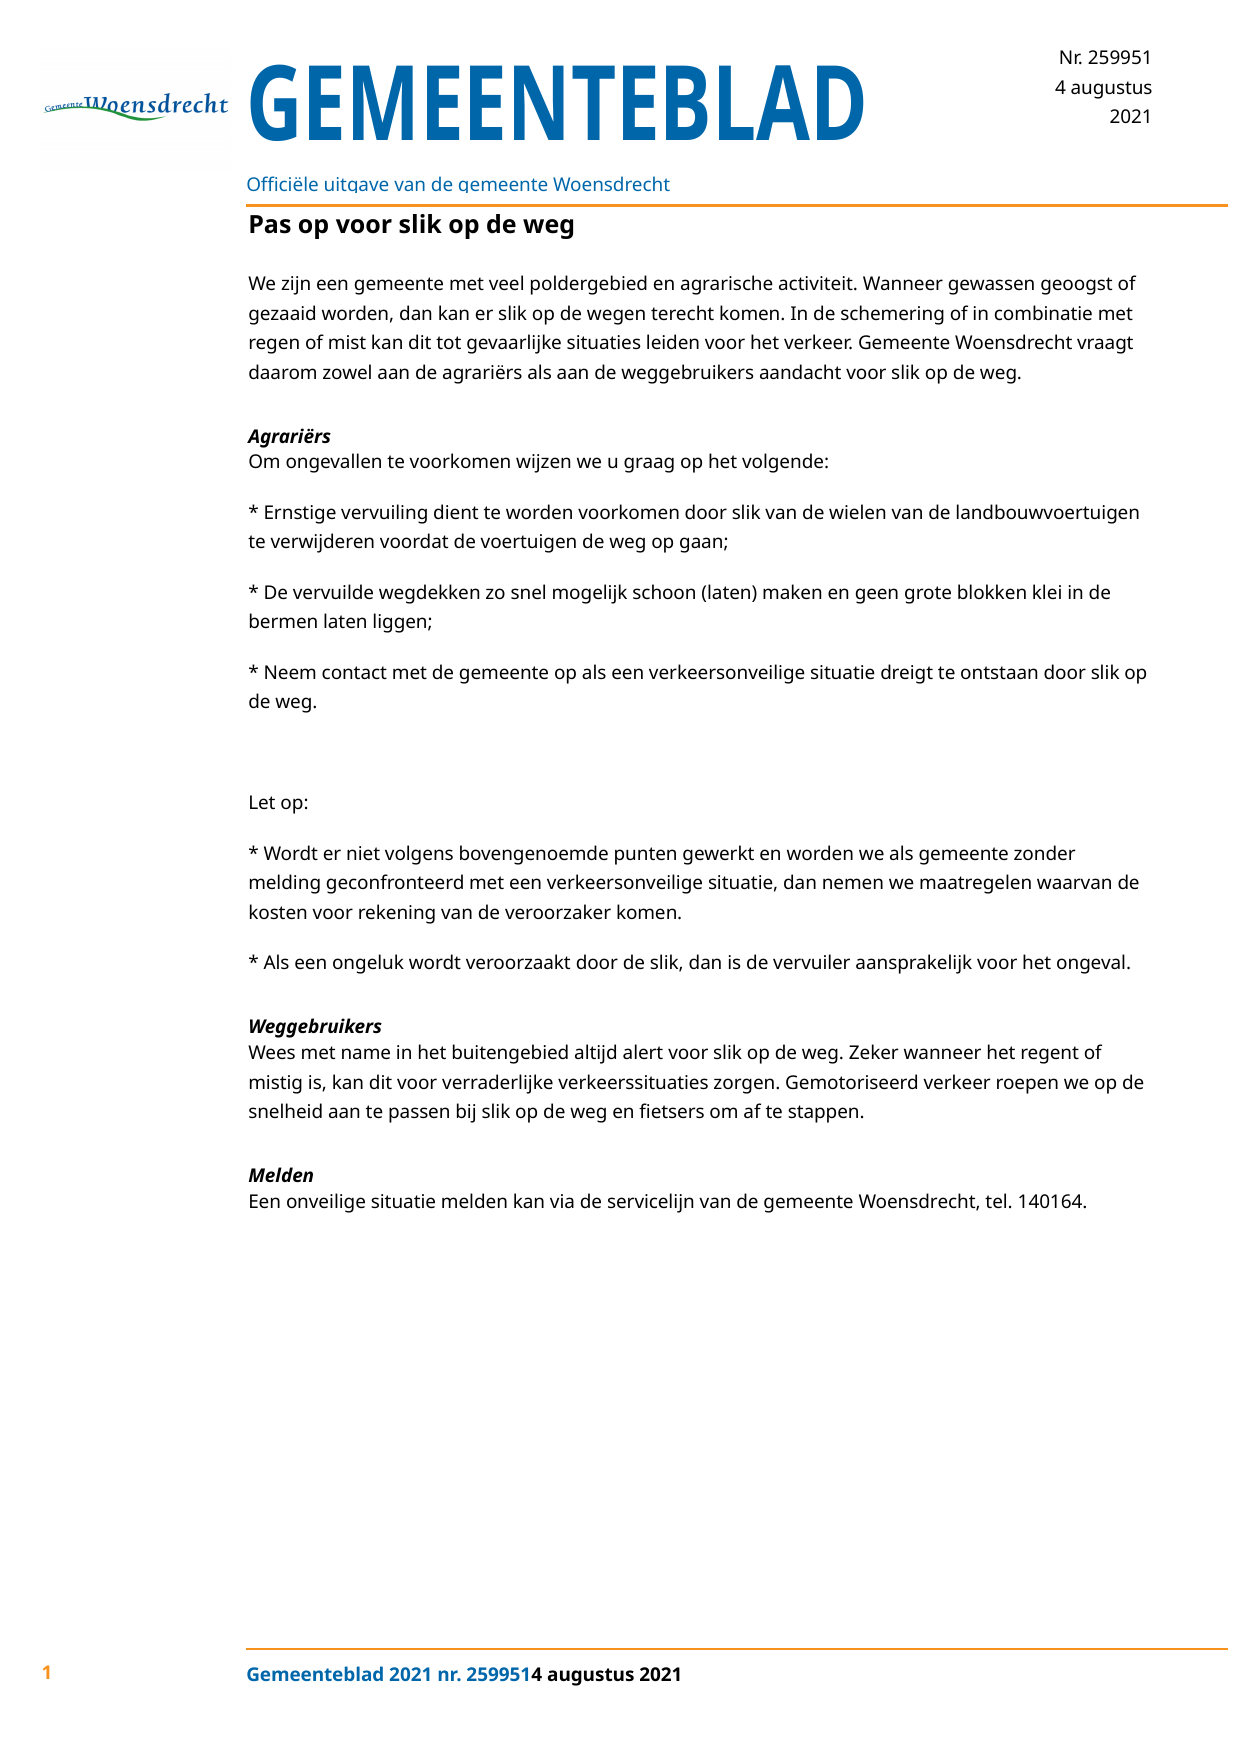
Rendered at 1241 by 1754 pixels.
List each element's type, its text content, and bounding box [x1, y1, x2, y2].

text Let op: [248, 789, 1152, 815]
text * Als een ongeluk wordt veroorzaakt door de slik, dan is de vervuiler aansprakelijk voor het ongeval. [248, 949, 1152, 975]
text Agrariërs [248, 423, 1152, 449]
picture [41, 47, 231, 172]
text * Wordt er niet volgens bovengenoemde punten gewerkt en worden we als gemeente zonder melding geconfronteerd met een verkeersonveilige situatie, dan nemen we maatregelen waarvan de kosten voor rekening van de veroorzaker komen. [248, 840, 1152, 925]
text Om ongevallen te voorkomen wijzen we u graag op het volgende: [248, 449, 1152, 474]
text Wees met name in het buitengebied altijd alert voor slik op de weg. Zeker wanneer het regent of mistig is, kan dit voor verraderlijke verkeerssituaties zorgen. Gemotoriseerd verkeer roepen we op de snelheid aan te passen bij slik op de weg en fietsers om af te stappen. [248, 1039, 1152, 1124]
text * Ernstige vervuiling dient te worden voorkomen door slik van de wielen van de landbouwvoertuigen te verwijderen voordat de voertuigen de weg op gaan; [248, 499, 1152, 554]
text * De vervuilde wegdekken zo snel mogelijk schoon (laten) maken en geen grote blokken klei in de bermen laten liggen; [248, 579, 1152, 634]
text Melden [248, 1162, 1152, 1188]
text Een onveilige situatie melden kan via de servicelijn van de gemeente Woensdrecht, tel. 140164. [248, 1188, 1152, 1214]
text Pas op voor slik op de weg [248, 207, 1152, 241]
text Weggebruikers [248, 1013, 1152, 1039]
text * Neem contact met de gemeente op als een verkeersonveilige situatie dreigt te ontstaan door slik op de weg. [248, 659, 1152, 714]
text We zijn een gemeente met veel poldergebied en agrarische activiteit. Wanneer gewassen geoogst of gezaaid worden, dan kan er slik op de wegen terecht komen. In de schemering of in combinatie met regen of mist kan dit tot gevaarlijke situaties leiden voor het verkeer. Gemeente Woensdrecht vraagt daarom zowel aan de agrariërs als aan de weggebruikers aandacht voor slik op de weg. [248, 270, 1152, 385]
